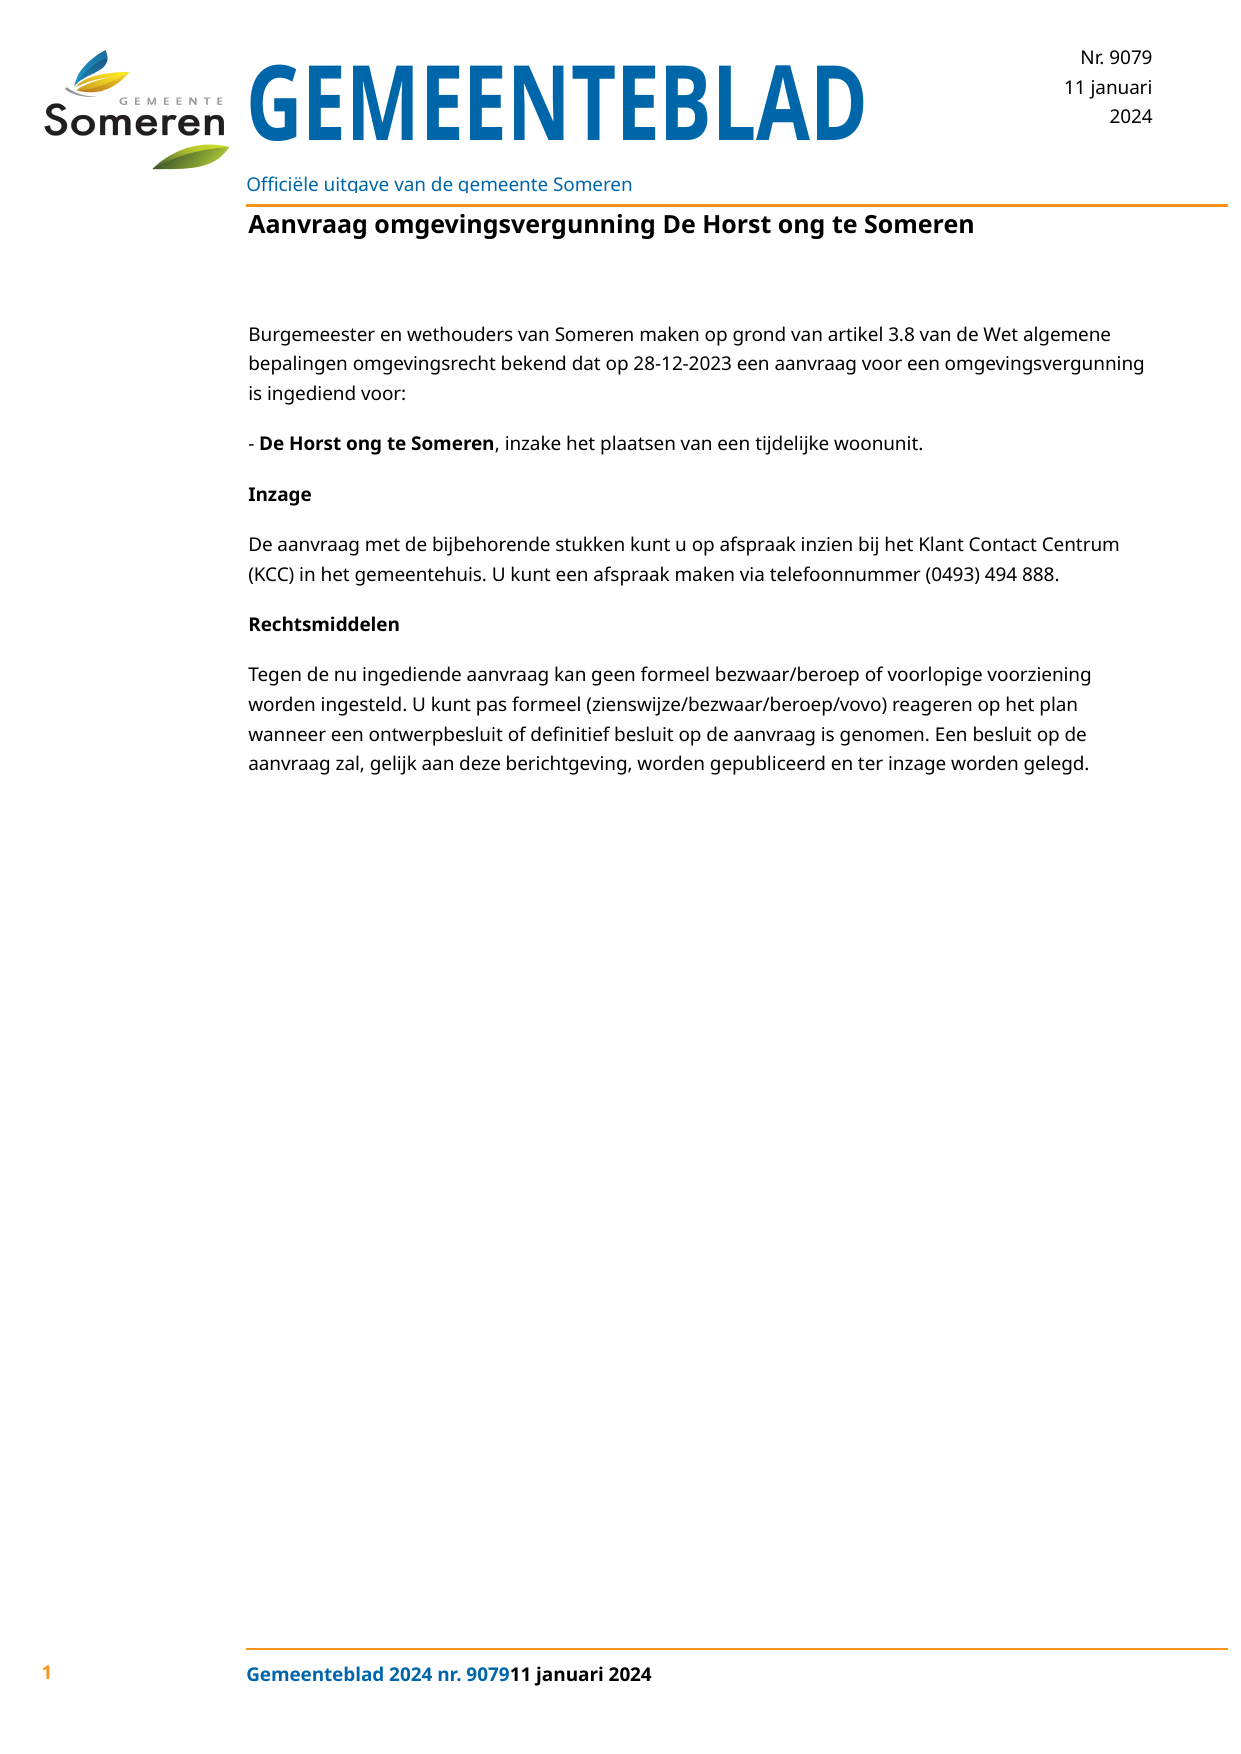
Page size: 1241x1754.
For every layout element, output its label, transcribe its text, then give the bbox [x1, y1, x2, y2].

text Inzage [248, 481, 1152, 506]
text Rechtsmiddelen [248, 611, 1152, 637]
text Tegen de nu ingediende aanvraag kan geen formeel bezwaar/beroep of voorlopige voorziening worden ingesteld. U kunt pas formeel (zienswijze/bezwaar/beroep/vovo) reageren op het plan wanneer een ontwerpbesluit of definitief besluit op de aanvraag is genomen. Een besluit op de aanvraag zal, gelijk aan deze berichtgeving, worden gepubliceerd en ter inzage worden gelegd. [248, 662, 1152, 776]
picture [41, 47, 231, 172]
text De aanvraag met de bijbehorende stukken kunt u op afspraak inzien bij het Klant Contact Centrum (KCC) in het gemeentehuis. U kunt een afspraak maken via telefoonnummer (0493) 494 888. [248, 531, 1152, 586]
text Aanvraag omgevingsvergunning De Horst ong te Someren [248, 207, 1152, 241]
text - De Horst ong te Someren, inzake het plaatsen van een tijdelijke woonunit. [248, 430, 1152, 456]
text Burgemeester en wethouders van Someren maken op grond van artikel 3.8 van de Wet algemene bepalingen omgevingsrecht bekend dat op 28-12-2023 een aanvraag voor een omgevingsvergunning is ingediend voor: [248, 321, 1152, 406]
